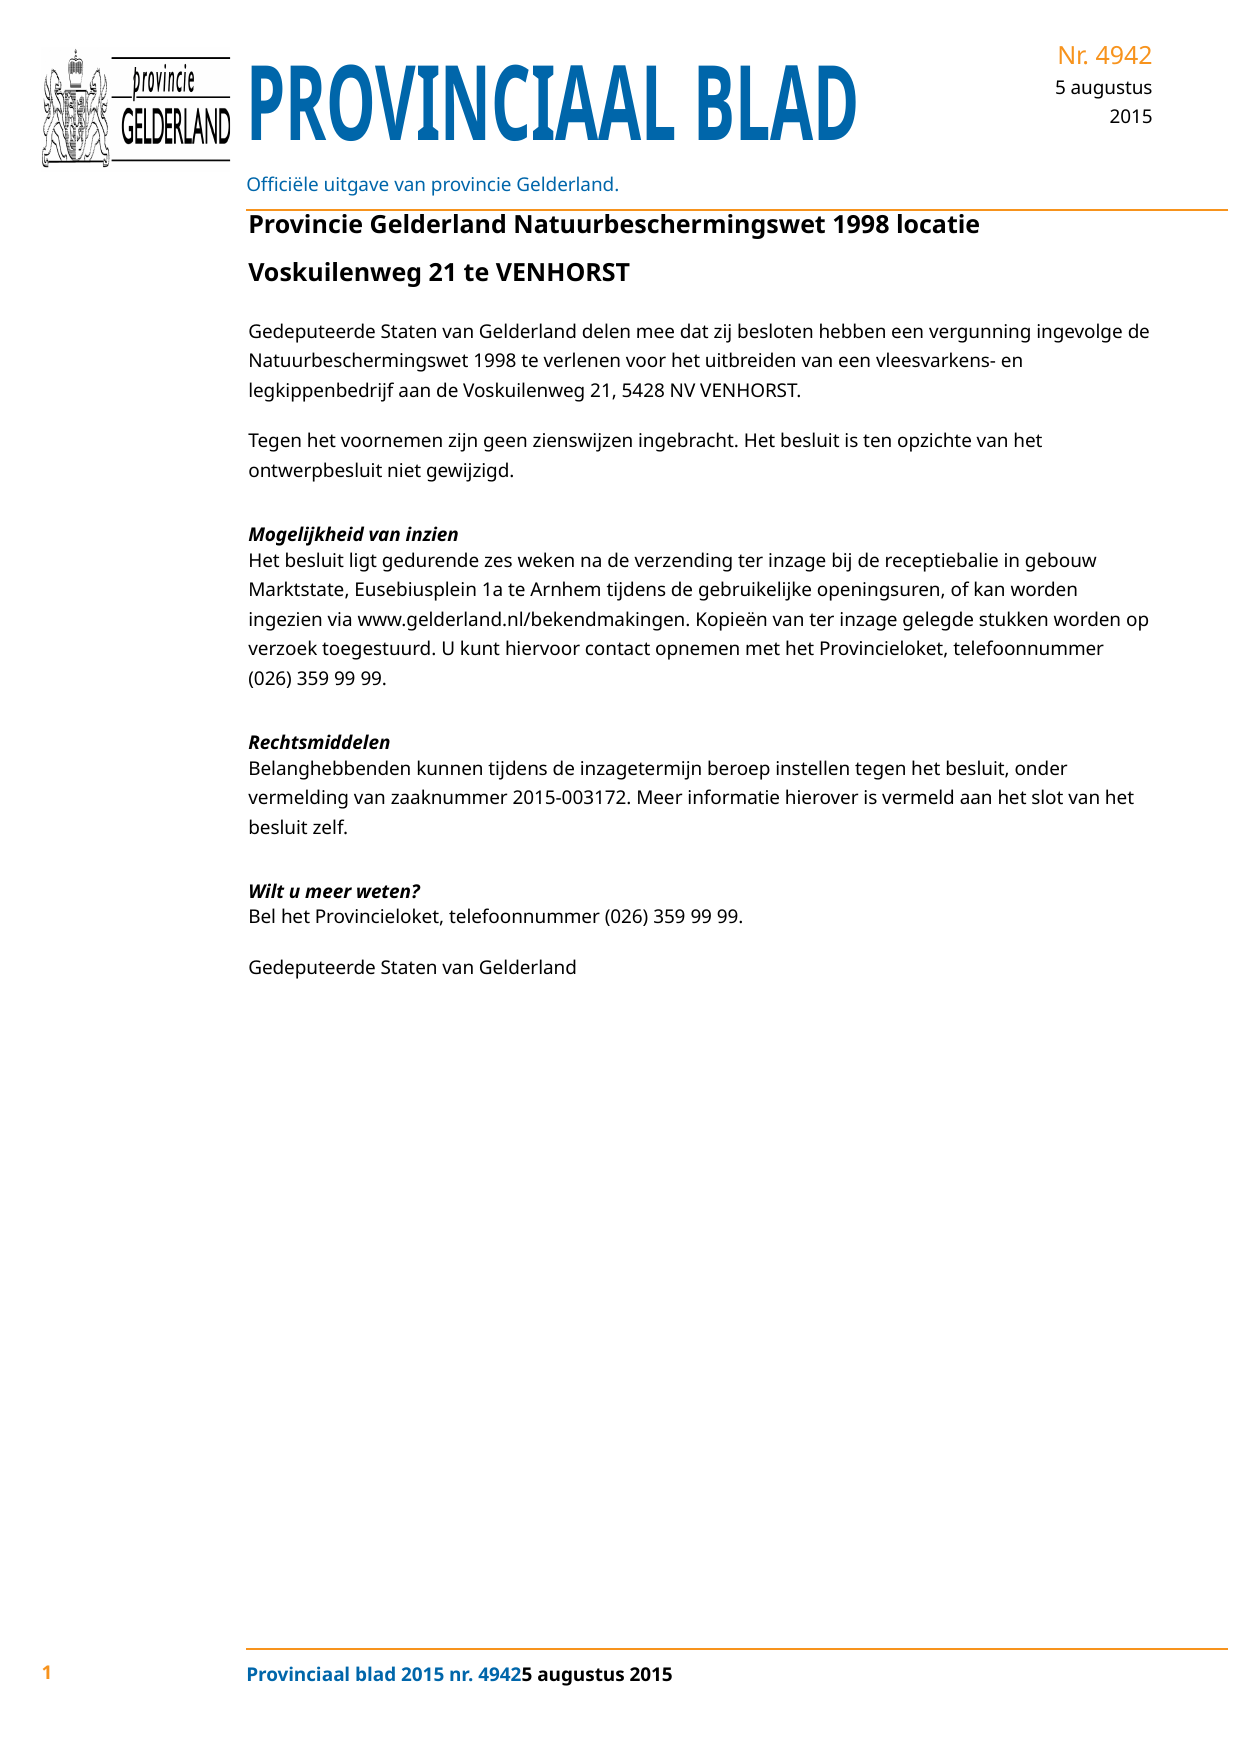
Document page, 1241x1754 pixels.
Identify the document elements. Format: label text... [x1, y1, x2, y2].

text Tegen het voornemen zijn geen zienswijzen ingebracht. Het besluit is ten opzichte van het ontwerpbesluit niet gewijzigd. [248, 427, 1152, 483]
text Bel het Provincieloket, telefoonnummer (026) 359 99 99. [248, 904, 1152, 929]
text Belanghebbenden kunnen tijdens de inzagetermijn beroep instellen tegen het besluit, onder vermelding van zaaknummer 2015-003172. Meer informatie hierover is vermeld aan het slot van het besluit zelf. [248, 755, 1152, 840]
text Gedeputeerde Staten van Gelderland delen mee dat zij besloten hebben een vergunning ingevolge de Natuurbeschermingswet 1998 te verlenen voor het uitbreiden van een vleesvarkens- en legkippenbedrijf aan de Voskuilenweg 21, 5428 NV VENHORST. [248, 318, 1152, 403]
text Provincie Gelderland Natuurbeschermingswet 1998 locatie Voskuilenweg 21 te VENHORST [248, 211, 1152, 288]
text Mogelijkheid van inzien [248, 521, 1152, 547]
text Wilt u meer weten? [248, 878, 1152, 904]
text Rechtsmiddelen [248, 729, 1152, 755]
text Gedeputeerde Staten van Gelderland [248, 954, 1152, 980]
text Het besluit ligt gedurende zes weken na de verzending ter inzage bij de receptiebalie in gebouw Marktstate, Eusebiusplein 1a te Arnhem tijdens de gebruikelijke openingsuren, of kan worden ingezien via www.gelderland.nl/bekendmakingen. Kopieën van ter inzage gelegde stukken worden op verzoek toegestuurd. U kunt hiervoor contact opnemen met het Provincieloket, telefoonnummer (026) 359 99 99. [248, 547, 1152, 691]
picture [41, 47, 231, 172]
